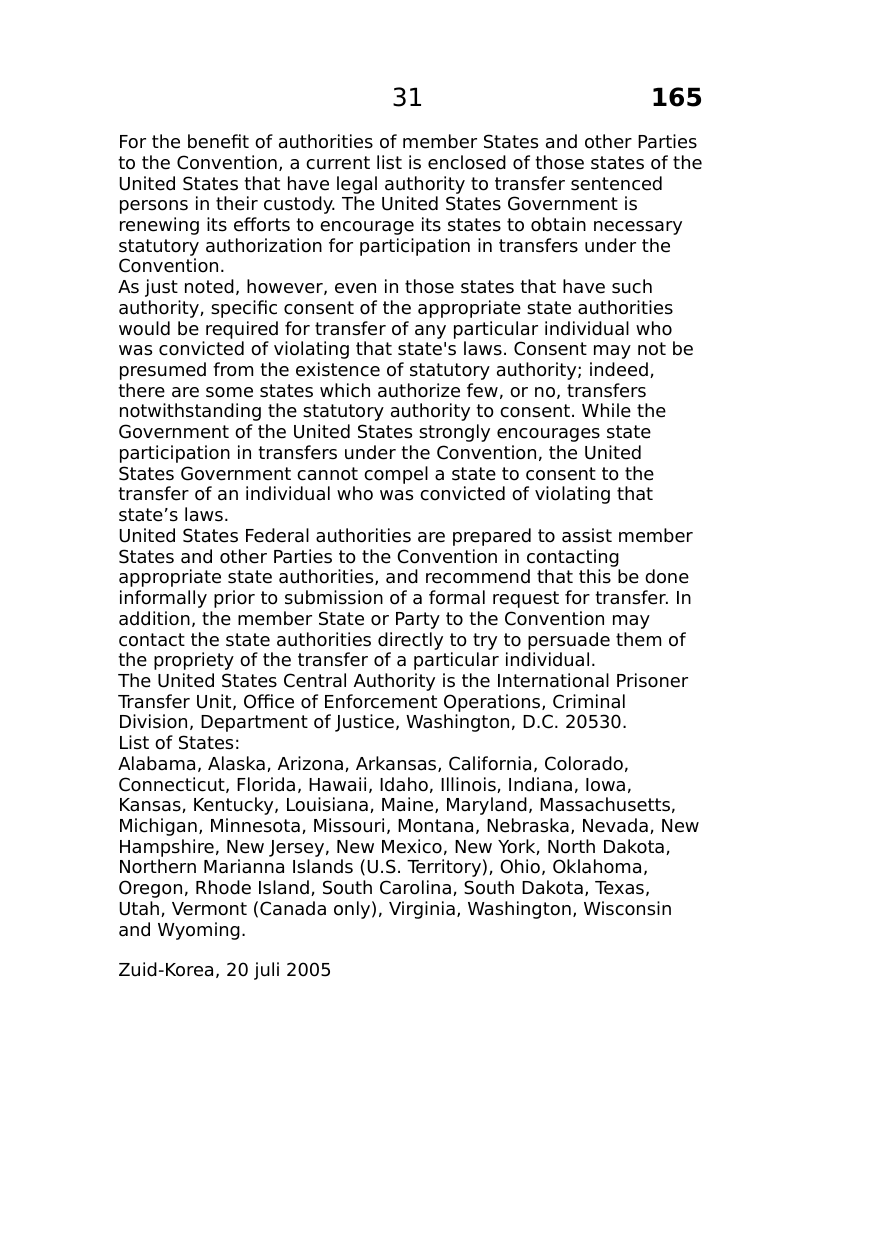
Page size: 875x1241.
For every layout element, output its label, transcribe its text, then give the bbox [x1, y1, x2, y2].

text As just noted, however, even in those states that have such authority, specific consent of the appropriate state authorities would be required for transfer of any particular individual who was convicted of violating that state's laws. Consent may not be presumed from the existence of statutory authority; indeed, there are some states which authorize few, or no, transfers notwithstanding the statutory authority to consent. While the Government of the United States strongly encourages state participation in transfers under the Convention, the United States Government cannot compel a state to consent to the transfer of an individual who was convicted of violating that state’s laws. [118, 277, 703, 526]
text Zuid-Korea, 20 juli 2005 [118, 960, 703, 981]
text The United States Central Authority is the International Prisoner Transfer Unit, Office of Enforcement Operations, Criminal Division, Department of Justice, Washington, D.C. 20530. [118, 671, 703, 733]
text United States Federal authorities are prepared to assist member States and other Parties to the Convention in contacting appropriate state authorities, and recommend that this be done informally prior to submission of a formal request for transfer. In addition, the member State or Party to the Convention may contact the state authorities directly to try to persuade them of the propriety of the transfer of a particular individual. [118, 526, 703, 671]
text List of States: [118, 733, 703, 754]
text For the benefit of authorities of member States and other Parties to the Convention, a current list is enclosed of those states of the United States that have legal authority to transfer sentenced persons in their custody. The United States Government is renewing its efforts to encourage its states to obtain necessary statutory authorization for participation in transfers under the Convention. [118, 132, 703, 277]
text Alabama, Alaska, Arizona, Arkansas, California, Colorado, Connecticut, Florida, Hawaii, Idaho, Illinois, Indiana, Iowa, Kansas, Kentucky, Louisiana, Maine, Maryland, Massachusetts, Michigan, Minnesota, Missouri, Montana, Nebraska, Nevada, New Hampshire, New Jersey, New Mexico, New York, North Dakota, Northern Marianna Islands (U.S. Territory), Ohio, Oklahoma, Oregon, Rhode Island, South Carolina, South Dakota, Texas, Utah, Vermont (Canada only), Virginia, Washington, Wisconsin and Wyoming. [118, 754, 703, 940]
